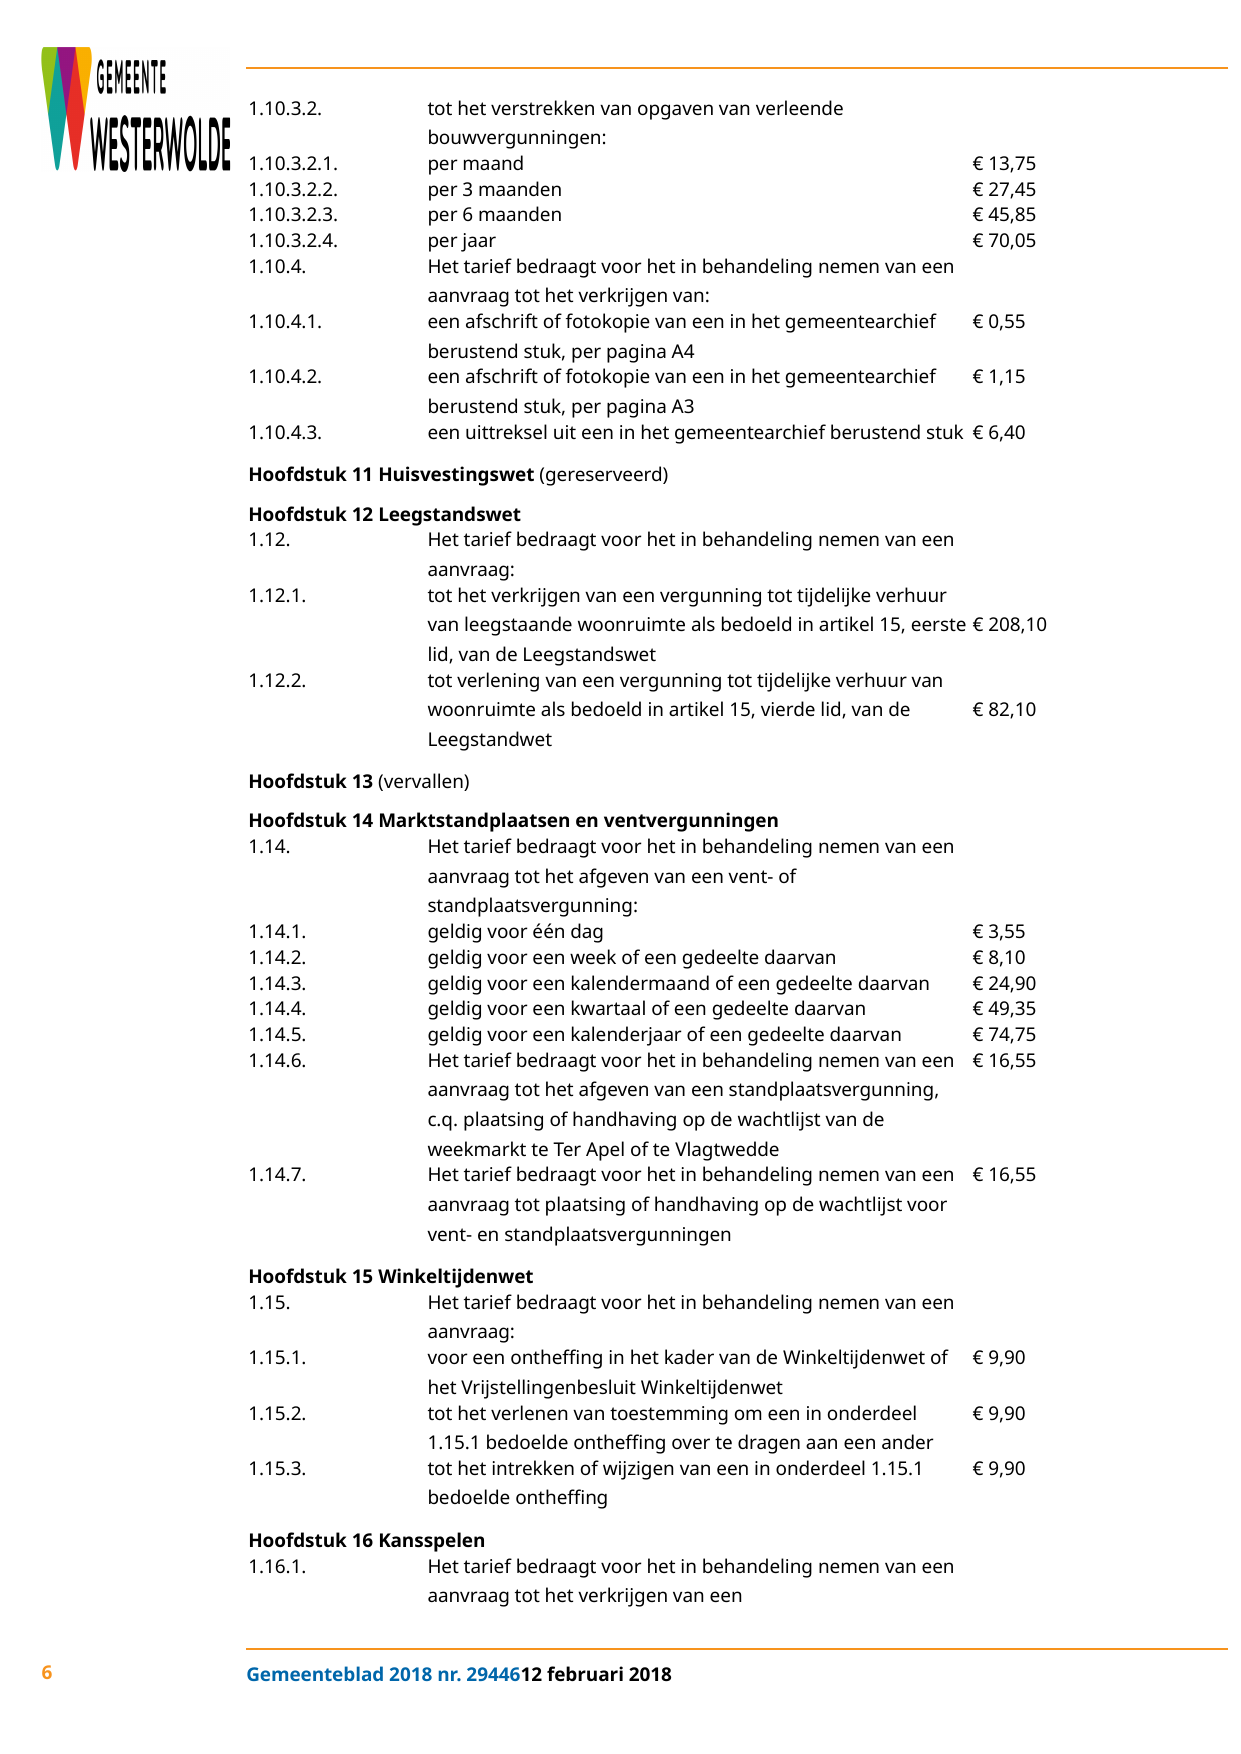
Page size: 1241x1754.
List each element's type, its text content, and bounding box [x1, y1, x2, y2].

table_cell € 208,10 [973, 582, 1152, 667]
text Hoofdstuk 12 Leegstandswet [248, 501, 1152, 526]
text Hoofdstuk 14 Marktstandplaatsen en ventvergunningen [248, 808, 1152, 833]
table_cell 1.10.3.2. [248, 95, 427, 150]
table_cell € 13,75 [973, 150, 1152, 176]
table_cell Het tarief bedraagt voor het in behandeling nemen van een aanvraag tot het afgeven van een standplaatsvergunning, c.q. plaatsing of handhaving op de wachtlijst van de weekmarkt te Ter Apel of te Vlagtwedde [427, 1047, 972, 1162]
table_cell € 9,90 [973, 1344, 1152, 1400]
table_cell € 9,90 [973, 1400, 1152, 1455]
table_cell geldig voor een kalenderjaar of een gedeelte daarvan [427, 1021, 972, 1047]
table_cell geldig voor een kwartaal of een gedeelte daarvan [427, 996, 972, 1021]
table_cell tot verlening van een vergunning tot tijdelijke verhuur van woonruimte als bedoeld in artikel 15, vierde lid, van de Leegstandwet [427, 667, 972, 752]
table_cell 1.14.5. [248, 1021, 427, 1047]
table_cell 1.15.2. [248, 1400, 427, 1455]
table_cell [973, 95, 1152, 150]
table_header 1.12. [248, 527, 427, 582]
table_cell 1.10.3.2.3. [248, 202, 427, 227]
table_cell € 6,40 [973, 419, 1152, 445]
table_cell een afschrift of fotokopie van een in het gemeentearchief berustend stuk, per pagina A4 [427, 308, 972, 364]
table_cell een afschrift of fotokopie van een in het gemeentearchief berustend stuk, per pagina A3 [427, 364, 972, 419]
text Hoofdstuk 13 (vervallen) [248, 768, 1152, 794]
table_cell een uittreksel uit een in het gemeentearchief berustend stuk [427, 419, 972, 445]
table_cell Het tarief bedraagt voor het in behandeling nemen van een aanvraag tot het verkrijgen van: [427, 253, 972, 308]
table_cell tot het intrekken of wijzigen van een in onderdeel 1.15.1 bedoelde ontheffing [427, 1455, 972, 1510]
table_cell per 3 maanden [427, 176, 972, 202]
table_cell per jaar [427, 227, 972, 253]
table_cell Het tarief bedraagt voor het in behandeling nemen van een aanvraag tot plaatsing of handhaving op de wachtlijst voor vent- en standplaatsvergunningen [427, 1162, 972, 1246]
table_cell € 8,10 [973, 944, 1152, 970]
table_cell 1.12.2. [248, 667, 427, 752]
table_cell 1.14.3. [248, 970, 427, 996]
table_cell 1.12.1. [248, 582, 427, 667]
table_cell voor een ontheffing in het kader van de Winkeltijdenwet of het Vrijstellingenbesluit Winkeltijdenwet [427, 1344, 972, 1400]
table_cell 1.10.3.2.1. [248, 150, 427, 176]
table_cell 1.15.3. [248, 1455, 427, 1510]
table_header 1.15. [248, 1289, 427, 1344]
table_header 1.14. [248, 834, 427, 918]
table_cell 1.10.4.3. [248, 419, 427, 445]
table_cell geldig voor één dag [427, 919, 972, 944]
text Hoofdstuk 16 Kansspelen [248, 1527, 1152, 1553]
table_header 1.16.1. [248, 1553, 427, 1608]
text Hoofdstuk 11 Huisvestingswet (gereserveerd) [248, 461, 1152, 487]
table_header Het tarief bedraagt voor het in behandeling nemen van een aanvraag: [427, 527, 972, 582]
table_cell € 74,75 [973, 1021, 1152, 1047]
table_header [973, 527, 1152, 582]
table_cell € 24,90 [973, 970, 1152, 996]
table_header [973, 1289, 1152, 1344]
table_cell 1.15.1. [248, 1344, 427, 1400]
table_cell € 1,15 [973, 364, 1152, 419]
table_cell € 82,10 [973, 667, 1152, 752]
table_cell € 16,55 [973, 1162, 1152, 1246]
table_cell [973, 253, 1152, 308]
table_cell 1.10.3.2.2. [248, 176, 427, 202]
table_cell per maand [427, 150, 972, 176]
table_cell per 6 maanden [427, 202, 972, 227]
table_cell 1.10.3.2.4. [248, 227, 427, 253]
table_header [973, 1553, 1152, 1608]
table_cell tot het verlenen van toestemming om een in onderdeel 1.15.1 bedoelde ontheffing over te dragen aan een ander [427, 1400, 972, 1455]
table_cell € 16,55 [973, 1047, 1152, 1162]
table_cell 1.10.4.2. [248, 364, 427, 419]
table_cell € 27,45 [973, 176, 1152, 202]
table_cell € 70,05 [973, 227, 1152, 253]
table_cell geldig voor een kalendermaand of een gedeelte daarvan [427, 970, 972, 996]
table_header Het tarief bedraagt voor het in behandeling nemen van een aanvraag tot het verkrijgen van een [427, 1553, 972, 1608]
table_cell € 3,55 [973, 919, 1152, 944]
table_cell tot het verstrekken van opgaven van verleende bouwvergunningen: [427, 95, 972, 150]
table_cell € 0,55 [973, 308, 1152, 364]
table_cell € 49,35 [973, 996, 1152, 1021]
text Hoofdstuk 15 Winkeltijdenwet [248, 1263, 1152, 1289]
table_cell € 9,90 [973, 1455, 1152, 1510]
table_cell 1.14.4. [248, 996, 427, 1021]
table_cell 1.14.2. [248, 944, 427, 970]
table_header Het tarief bedraagt voor het in behandeling nemen van een aanvraag tot het afgeven van een vent- of standplaatsvergunning: [427, 834, 972, 918]
table_header [973, 834, 1152, 918]
table_cell tot het verkrijgen van een vergunning tot tijdelijke verhuur van leegstaande woonruimte als bedoeld in artikel 15, eerste lid, van de Leegstandswet [427, 582, 972, 667]
table_cell 1.14.6. [248, 1047, 427, 1162]
table_header Het tarief bedraagt voor het in behandeling nemen van een aanvraag: [427, 1289, 972, 1344]
table_cell € 45,85 [973, 202, 1152, 227]
table_cell geldig voor een week of een gedeelte daarvan [427, 944, 972, 970]
table_cell 1.10.4. [248, 253, 427, 308]
table_cell 1.10.4.1. [248, 308, 427, 364]
table_cell 1.14.7. [248, 1162, 427, 1246]
table_cell 1.14.1. [248, 919, 427, 944]
picture [41, 47, 231, 172]
